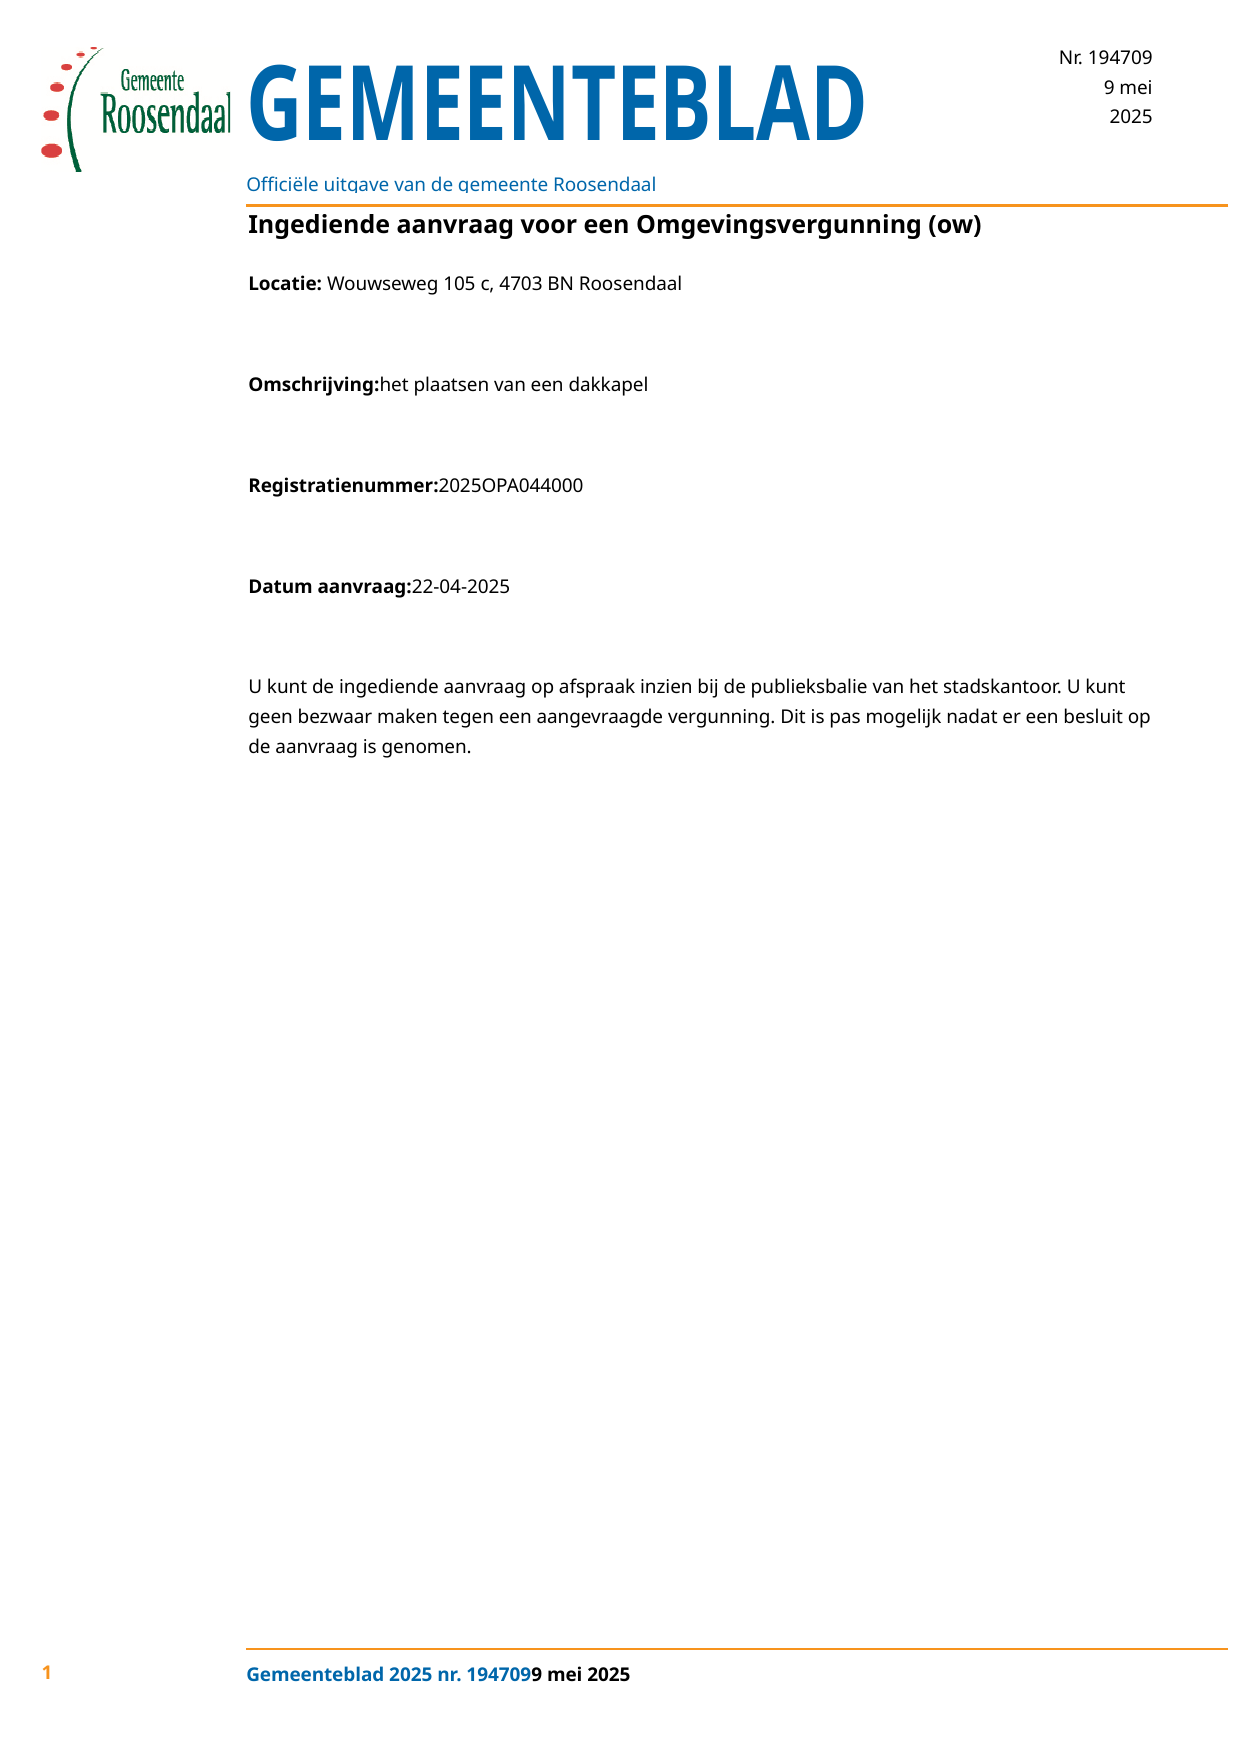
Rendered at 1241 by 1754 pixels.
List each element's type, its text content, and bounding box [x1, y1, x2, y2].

text Ingediende aanvraag voor een Omgevingsvergunning (ow) [248, 207, 1152, 241]
text Locatie: Wouwseweg 105 c, 4703 BN Roosendaal [248, 270, 1152, 296]
picture [41, 47, 231, 172]
text Datum aanvraag:22-04-2025 [248, 573, 1152, 598]
text Registratienummer:2025OPA044000 [248, 472, 1152, 498]
text Omschrijving:het plaatsen van een dakkapel [248, 371, 1152, 397]
text U kunt de ingediende aanvraag op afspraak inzien bij de publieksbalie van het stadskantoor. U kunt geen bezwaar maken tegen een aangevraagde vergunning. Dit is pas mogelijk nadat er een besluit op de aanvraag is genomen. [248, 674, 1152, 758]
